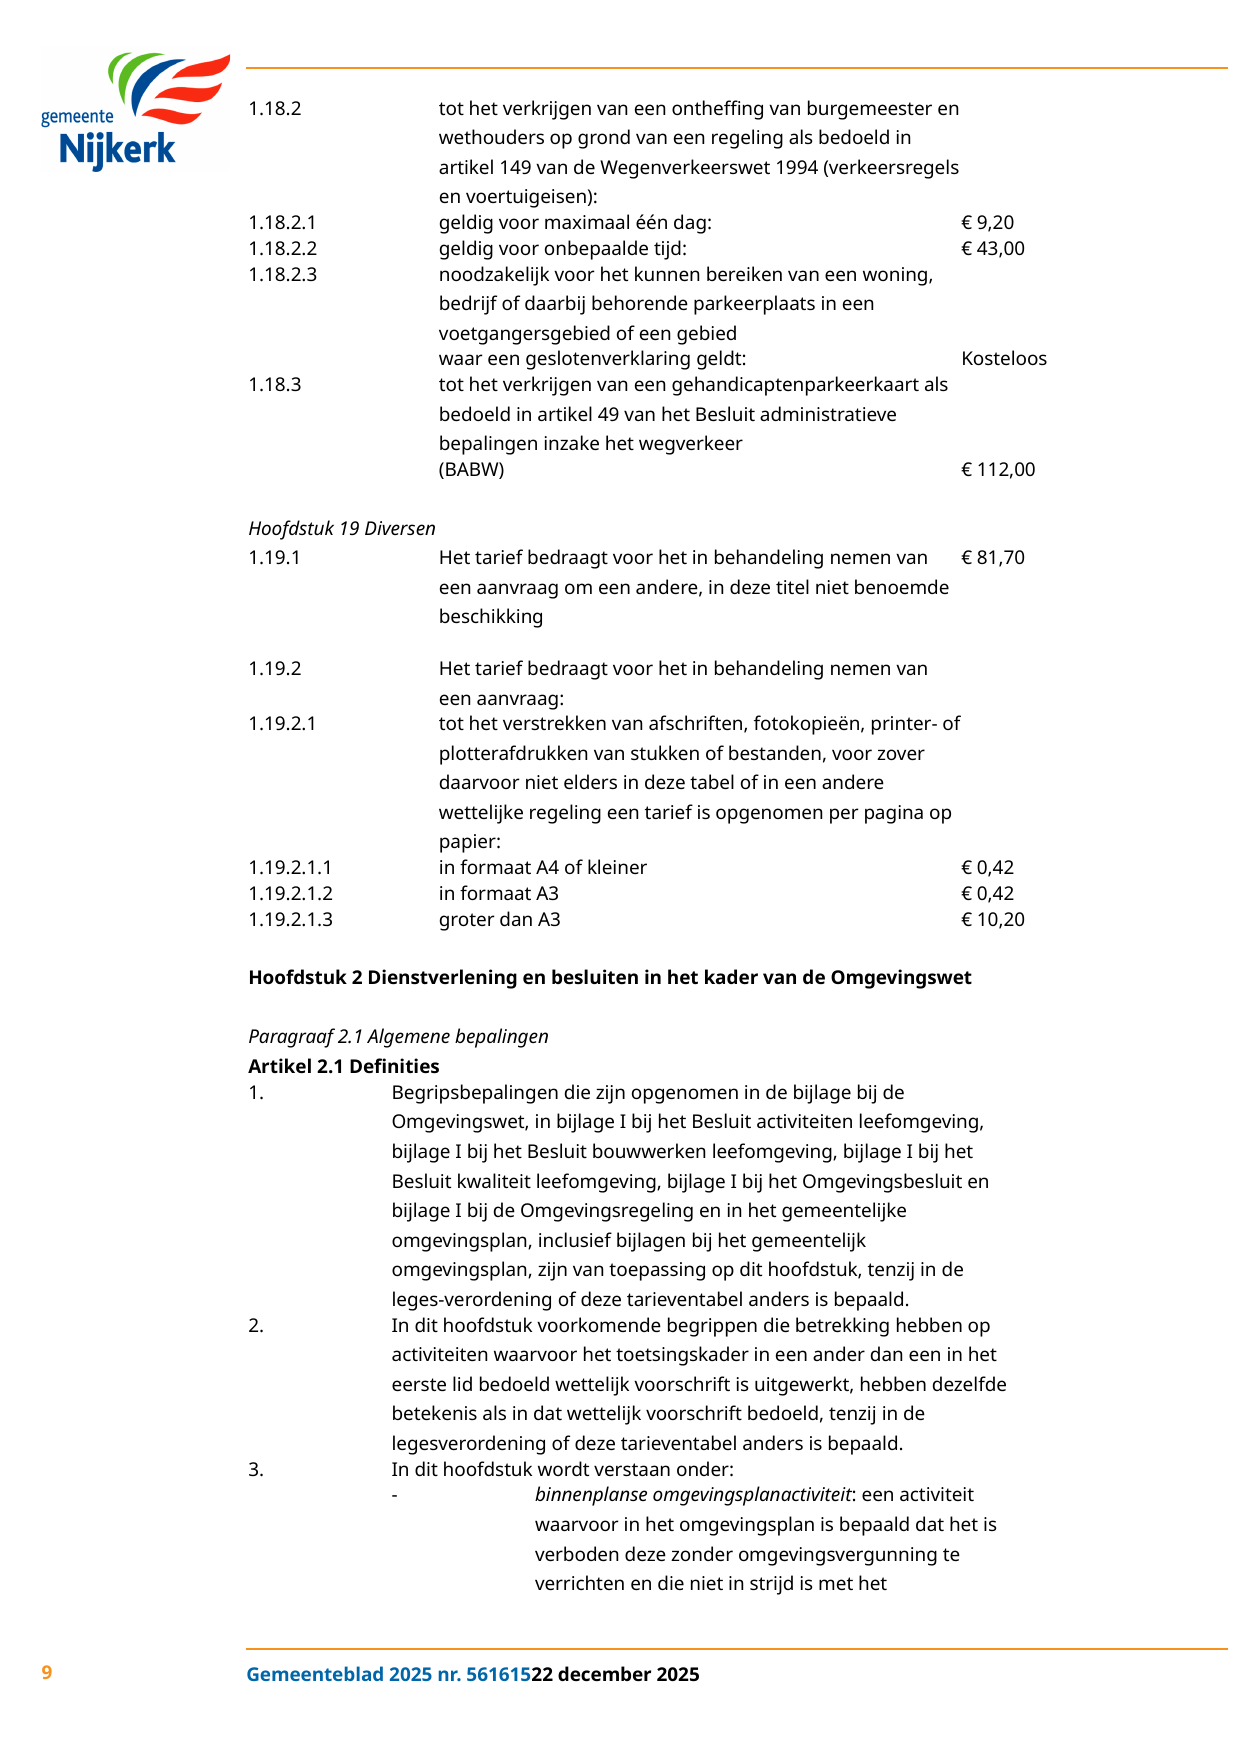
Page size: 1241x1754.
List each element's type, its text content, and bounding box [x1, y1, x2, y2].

table_cell [1008, 1312, 1152, 1456]
table_cell 1.19.2.1 [248, 710, 439, 854]
table_cell Kosteloos [961, 346, 1152, 371]
table_cell [961, 95, 1152, 209]
table_cell 1.18.2.3 [248, 261, 439, 346]
table_cell tot het verkrijgen van een ontheffing van burgemeester en wethouders op grond van een regeling als bedoeld in artikel 149 van de Wegenverkeerswet 1994 (verkeersregels en voertuigeisen): [439, 95, 961, 209]
table_cell 2. [248, 1312, 391, 1456]
table_cell 1.18.3 [248, 371, 439, 456]
text Paragraaf 2.1 Algemene bepalingen [248, 1024, 1152, 1049]
table_cell € 112,00 [961, 456, 1152, 482]
table_cell Begripsbepalingen die zijn opgenomen in de bijlage bij de Omgevingswet, in bijlage I bij het Besluit activiteiten leefomgeving, bijlage I bij het Besluit bouwwerken leefomgeving, bijlage I bij het Besluit kwaliteit leefomgeving, bijlage I bij het Omgevingsbesluit en bijlage I bij de Omgevingsregeling en in het gemeentelijke omgevingsplan, inclusief bijlagen bij het gemeentelijk omgevingsplan, zijn van toepassing op dit hoofdstuk, tenzij in de leges-verordening of deze tarieventabel anders is bepaald. [391, 1079, 1008, 1312]
table_cell tot het verkrijgen van een gehandicaptenparkeerkaart als bedoeld in artikel 49 van het Besluit administratieve bepalingen inzake het wegverkeer [439, 371, 961, 456]
table_cell [1008, 1482, 1152, 1596]
table_header € 81,70 [961, 545, 1152, 629]
table_header Het tarief bedraagt voor het in behandeling nemen van een aanvraag om een andere, in deze titel niet benoemde beschikking [439, 545, 961, 629]
table_cell [248, 346, 439, 371]
table_cell [961, 629, 1152, 655]
table_cell binnenplanse omgevingsplanactiviteit: een activiteit waarvoor in het omgevingsplan is bepaald dat het is verboden deze zonder omgevingsvergunning te verrichten en die niet in strijd is met het [535, 1482, 1008, 1596]
table_cell waar een geslotenverklaring geldt: [439, 346, 961, 371]
table_cell € 0,42 [961, 855, 1152, 880]
table_cell [1008, 1456, 1152, 1482]
table_cell 3. [248, 1456, 391, 1482]
table_cell in formaat A4 of kleiner [439, 855, 961, 880]
table_cell € 43,00 [961, 235, 1152, 261]
table_cell geldig voor onbepaalde tijd: [439, 235, 961, 261]
table_cell € 10,20 [961, 906, 1152, 932]
table_cell groter dan A3 [439, 906, 961, 932]
table_cell 1.18.2 [248, 95, 439, 209]
table_cell [961, 710, 1152, 854]
table_cell noodzakelijk voor het kunnen bereiken van een woning, bedrijf of daarbij behorende parkeerplaats in een voetgangersgebied of een gebied [439, 261, 961, 346]
table_cell 1.18.2.2 [248, 235, 439, 261]
table_cell In dit hoofdstuk voorkomende begrippen die betrekking hebben op activiteiten waarvoor het toetsingskader in een ander dan een in het eerste lid bedoeld wettelijk voorschrift is uitgewerkt, hebben dezelfde betekenis als in dat wettelijk voorschrift bedoeld, tenzij in de legesverordening of deze tarieventabel anders is bepaald. [391, 1312, 1008, 1456]
table_cell € 0,42 [961, 880, 1152, 906]
table_cell 1.19.2.1.2 [248, 880, 439, 906]
table_cell 1.19.2.1.1 [248, 855, 439, 880]
table_header Artikel 2.1 Definities [248, 1053, 1008, 1079]
table_cell € 9,20 [961, 209, 1152, 235]
table_cell 1.19.2 [248, 655, 439, 710]
table_cell 1.18.2.1 [248, 209, 439, 235]
table_cell [1008, 1079, 1152, 1312]
table_cell Het tarief bedraagt voor het in behandeling nemen van een aanvraag: [439, 655, 961, 710]
table_cell [961, 261, 1152, 346]
table_cell [961, 371, 1152, 456]
table_cell [248, 629, 439, 655]
text Hoofdstuk 2 Dienstverlening en besluiten in het kader van de Omgevingswet [248, 964, 1152, 990]
table_header 1.19.1 [248, 545, 439, 629]
table_cell 1. [248, 1079, 391, 1312]
table_cell (BABW) [439, 456, 961, 482]
table_cell - [391, 1482, 535, 1596]
table_cell [248, 1482, 391, 1596]
table_cell geldig voor maximaal één dag: [439, 209, 961, 235]
table_cell in formaat A3 [439, 880, 961, 906]
table_cell tot het verstrekken van afschriften, fotokopieën, printer- of plotterafdrukken van stukken of bestanden, voor zover daarvoor niet elders in deze tabel of in een andere wettelijke regeling een tarief is opgenomen per pagina op papier: [439, 710, 961, 854]
picture [41, 47, 231, 172]
text Hoofdstuk 19 Diversen [248, 515, 1152, 541]
table_cell [248, 456, 439, 482]
table_cell [961, 655, 1152, 710]
table_cell 1.19.2.1.3 [248, 906, 439, 932]
table_cell In dit hoofdstuk wordt verstaan onder: [391, 1456, 1008, 1482]
table_cell [439, 629, 961, 655]
table_header [1008, 1053, 1152, 1079]
